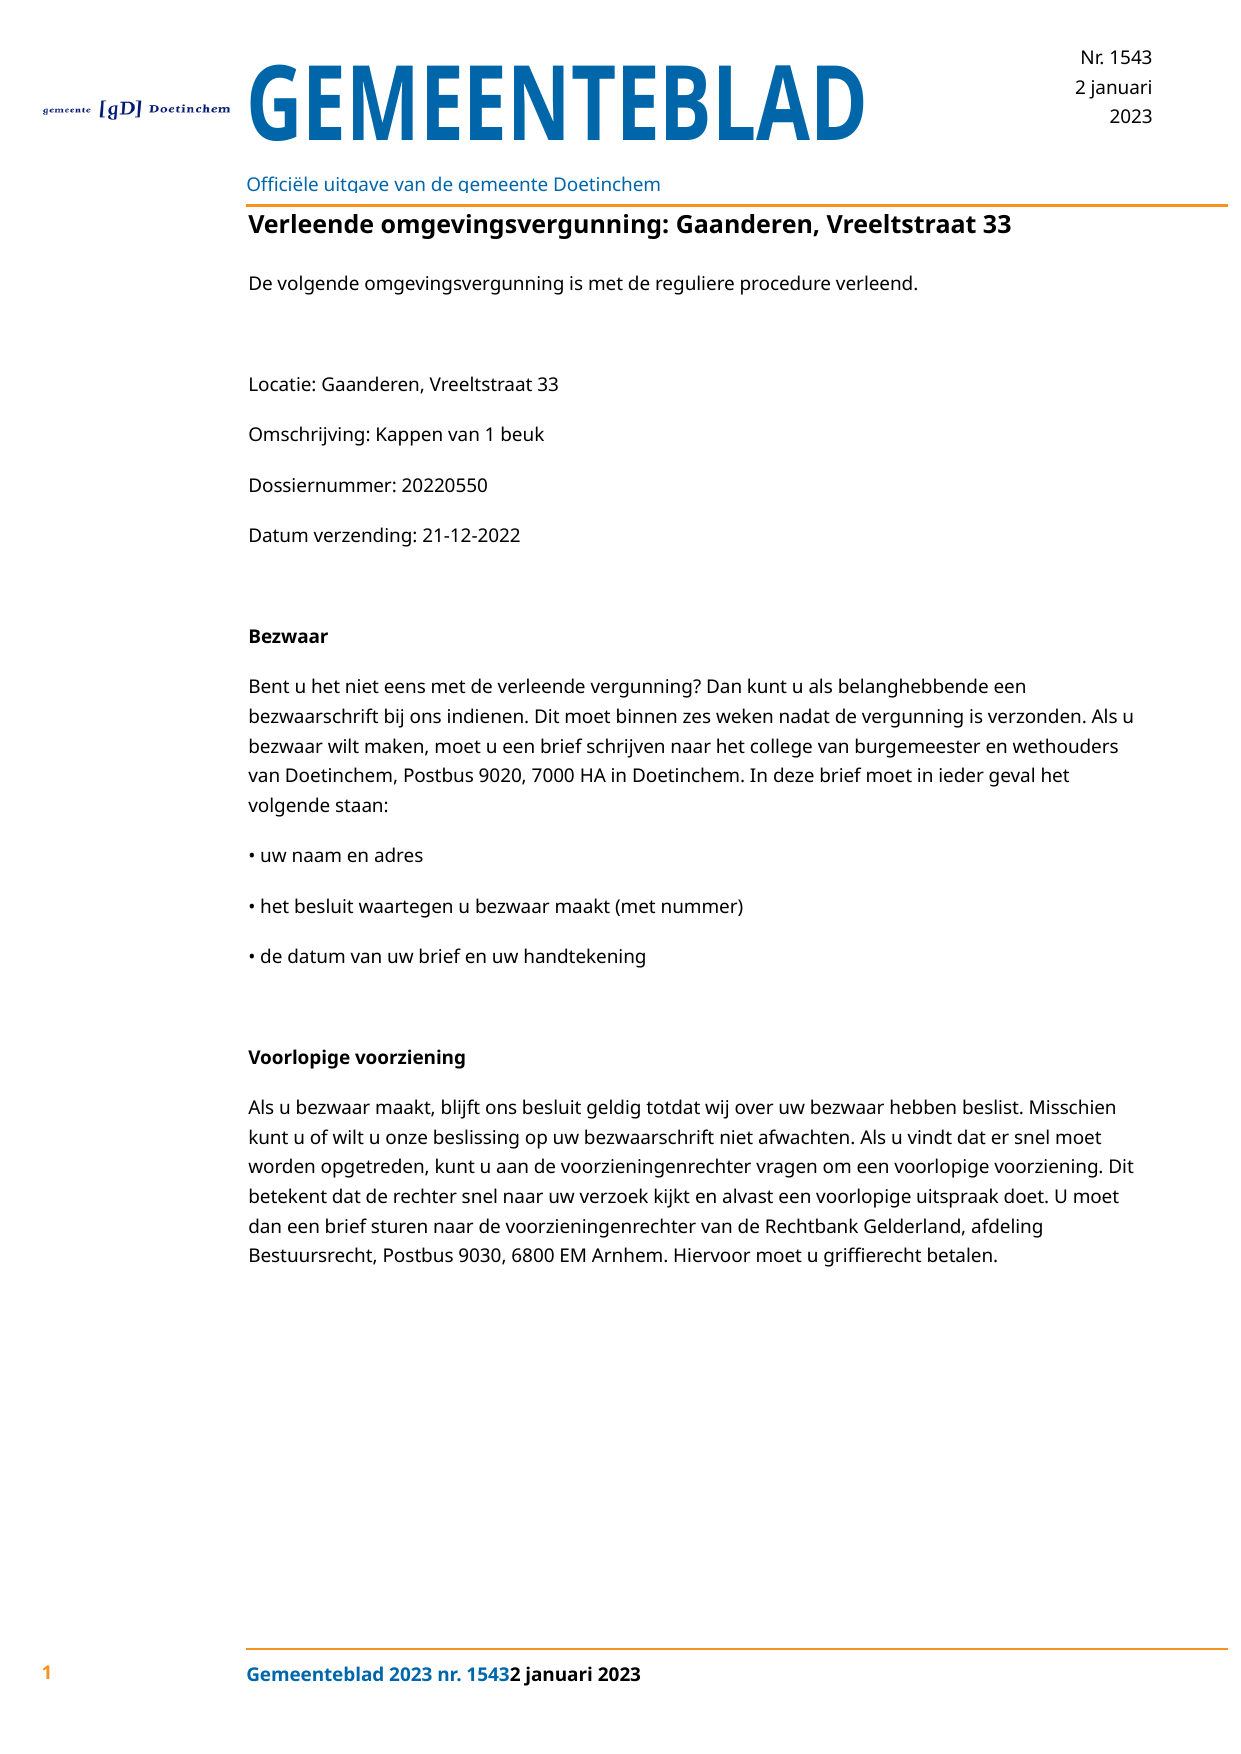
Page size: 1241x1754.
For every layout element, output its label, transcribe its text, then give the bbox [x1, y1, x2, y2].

text • het besluit waartegen u bezwaar maakt (met nummer) [248, 893, 1152, 918]
text • de datum van uw brief en uw handtekening [248, 943, 1152, 969]
text Als u bezwaar maakt, blijft ons besluit geldig totdat wij over uw bezwaar hebben beslist. Misschien kunt u of wilt u onze beslissing op uw bezwaarschrift niet afwachten. Als u vindt dat er snel moet worden opgetreden, kunt u aan de voorzieningenrechter vragen om een voorlopige voorziening. Dit betekent dat de rechter snel naar uw verzoek kijkt en alvast een voorlopige uitspraak doet. U moet dan een brief sturen naar de voorzieningenrechter van de Rechtbank Gelderland, afdeling Bestuursrecht, Postbus 9030, 6800 EM Arnhem. Hiervoor moet u griffierecht betalen. [248, 1094, 1152, 1268]
text Bezwaar [248, 623, 1152, 649]
text De volgende omgevingsvergunning is met de reguliere procedure verleend. [248, 270, 1152, 296]
text Dossiernummer: 20220550 [248, 472, 1152, 498]
text Verleende omgevingsvergunning: Gaanderen, Vreeltstraat 33 [248, 207, 1152, 241]
text • uw naam en adres [248, 842, 1152, 868]
text Bent u het niet eens met de verleende vergunning? Dan kunt u als belanghebbende een bezwaarschrift bij ons indienen. Dit moet binnen zes weken nadat de vergunning is verzonden. Als u bezwaar wilt maken, moet u een brief schrijven naar het college van burgemeester en wethouders van Doetinchem, Postbus 9020, 7000 HA in Doetinchem. In deze brief moet in ieder geval het volgende staan: [248, 674, 1152, 818]
text Locatie: Gaanderen, Vreeltstraat 33 [248, 371, 1152, 397]
picture [41, 47, 231, 172]
text Omschrijving: Kappen van 1 beuk [248, 422, 1152, 447]
text Datum verzending: 21-12-2022 [248, 522, 1152, 548]
text Voorlopige voorziening [248, 1044, 1152, 1070]
